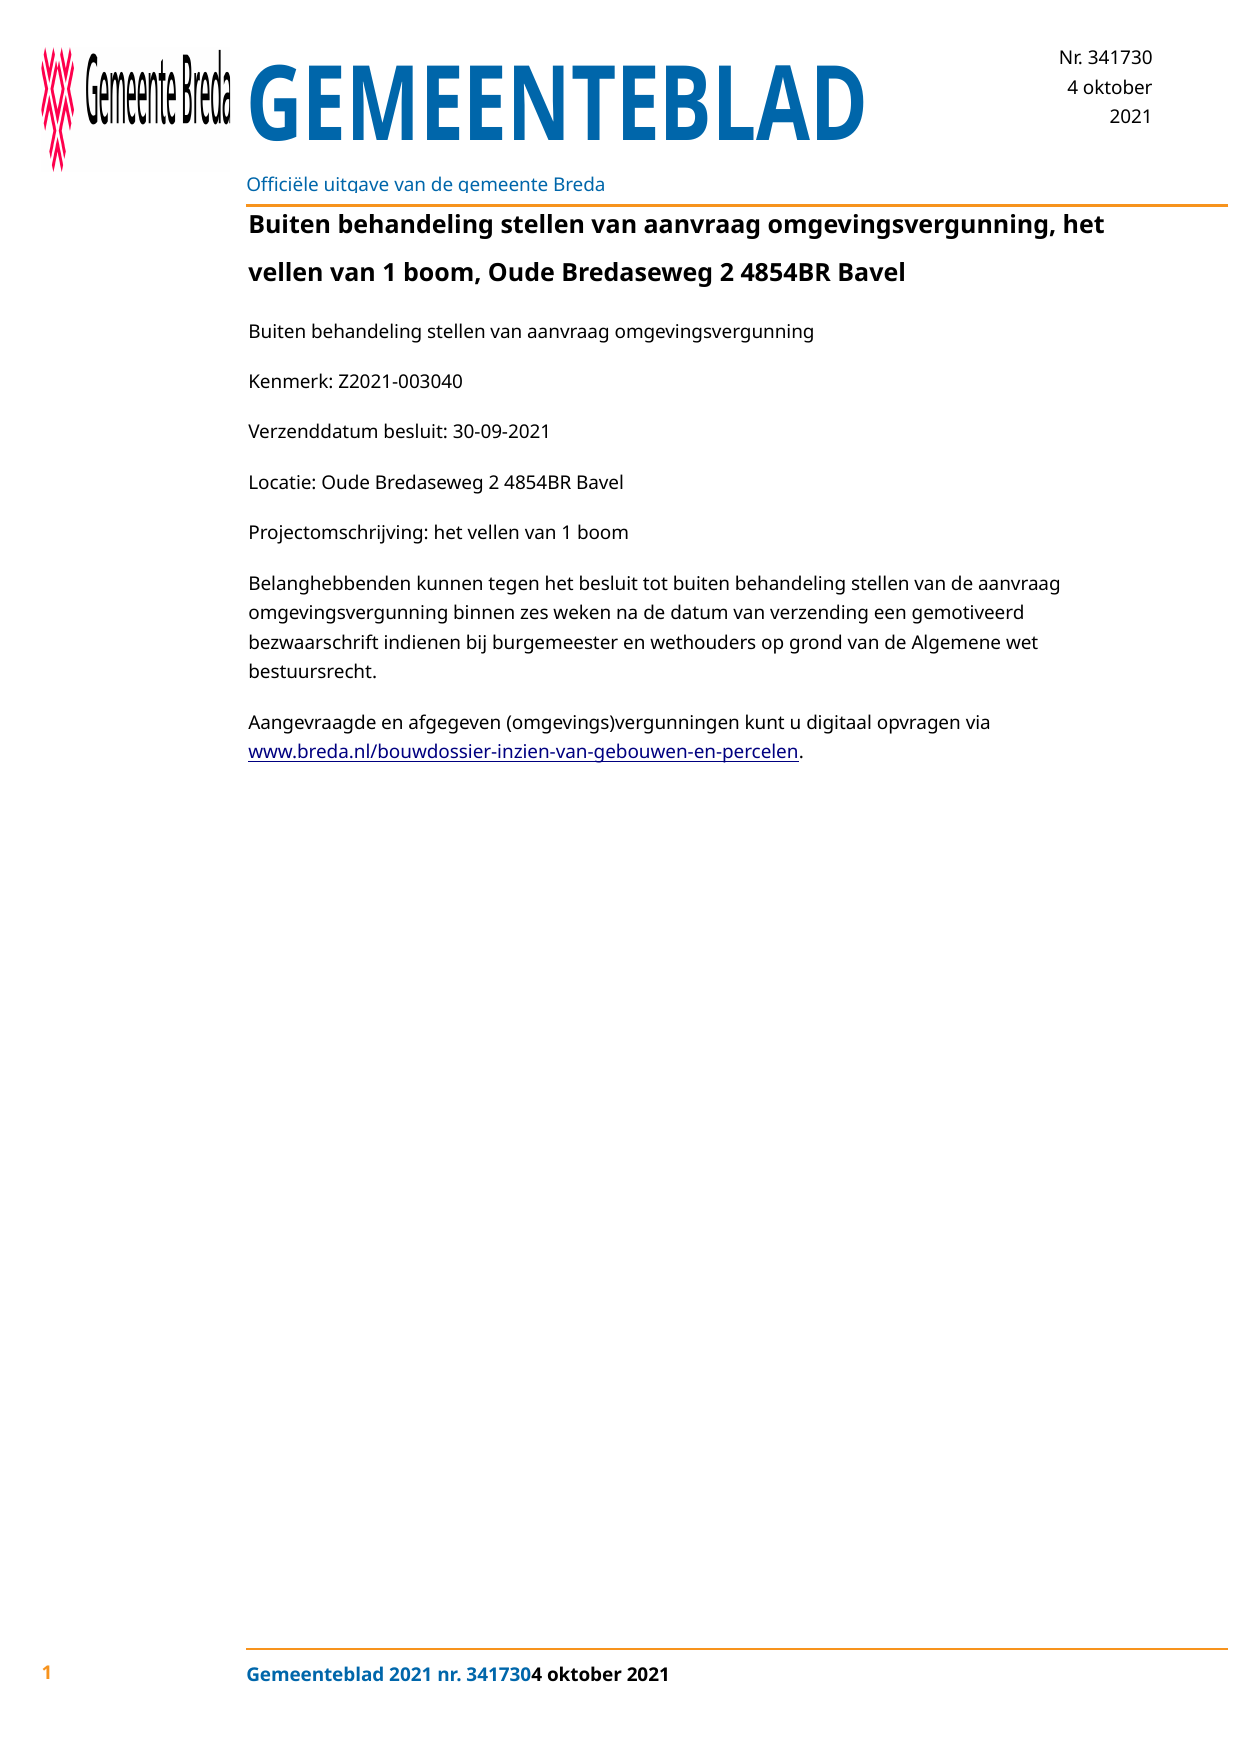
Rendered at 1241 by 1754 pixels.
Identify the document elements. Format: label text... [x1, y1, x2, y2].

text Locatie: Oude Bredaseweg 2 4854BR Bavel [248, 469, 1152, 495]
text Projectomschrijving: het vellen van 1 boom [248, 519, 1152, 545]
text Belanghebbenden kunnen tegen het besluit tot buiten behandeling stellen van de aanvraag omgevingsvergunning binnen zes weken na de datum van verzending een gemotiveerd bezwaarschrift indienen bij burgemeester en wethouders op grond van de Algemene wet bestuursrecht. [248, 570, 1152, 684]
text Kenmerk: Z2021-003040 [248, 368, 1152, 394]
text Verzenddatum besluit: 30-09-2021 [248, 419, 1152, 444]
text Aangevraagde en afgegeven (omgevings)vergunningen kunt u digitaal opvragen via www.breda.nl/bouwdossier-inzien-van-gebouwen-en-percelen. [248, 709, 1152, 764]
text Buiten behandeling stellen van aanvraag omgevingsvergunning [248, 318, 1152, 344]
picture [41, 47, 231, 172]
text Buiten behandeling stellen van aanvraag omgevingsvergunning, het vellen van 1 boom, Oude Bredaseweg 2 4854BR Bavel [248, 207, 1152, 288]
